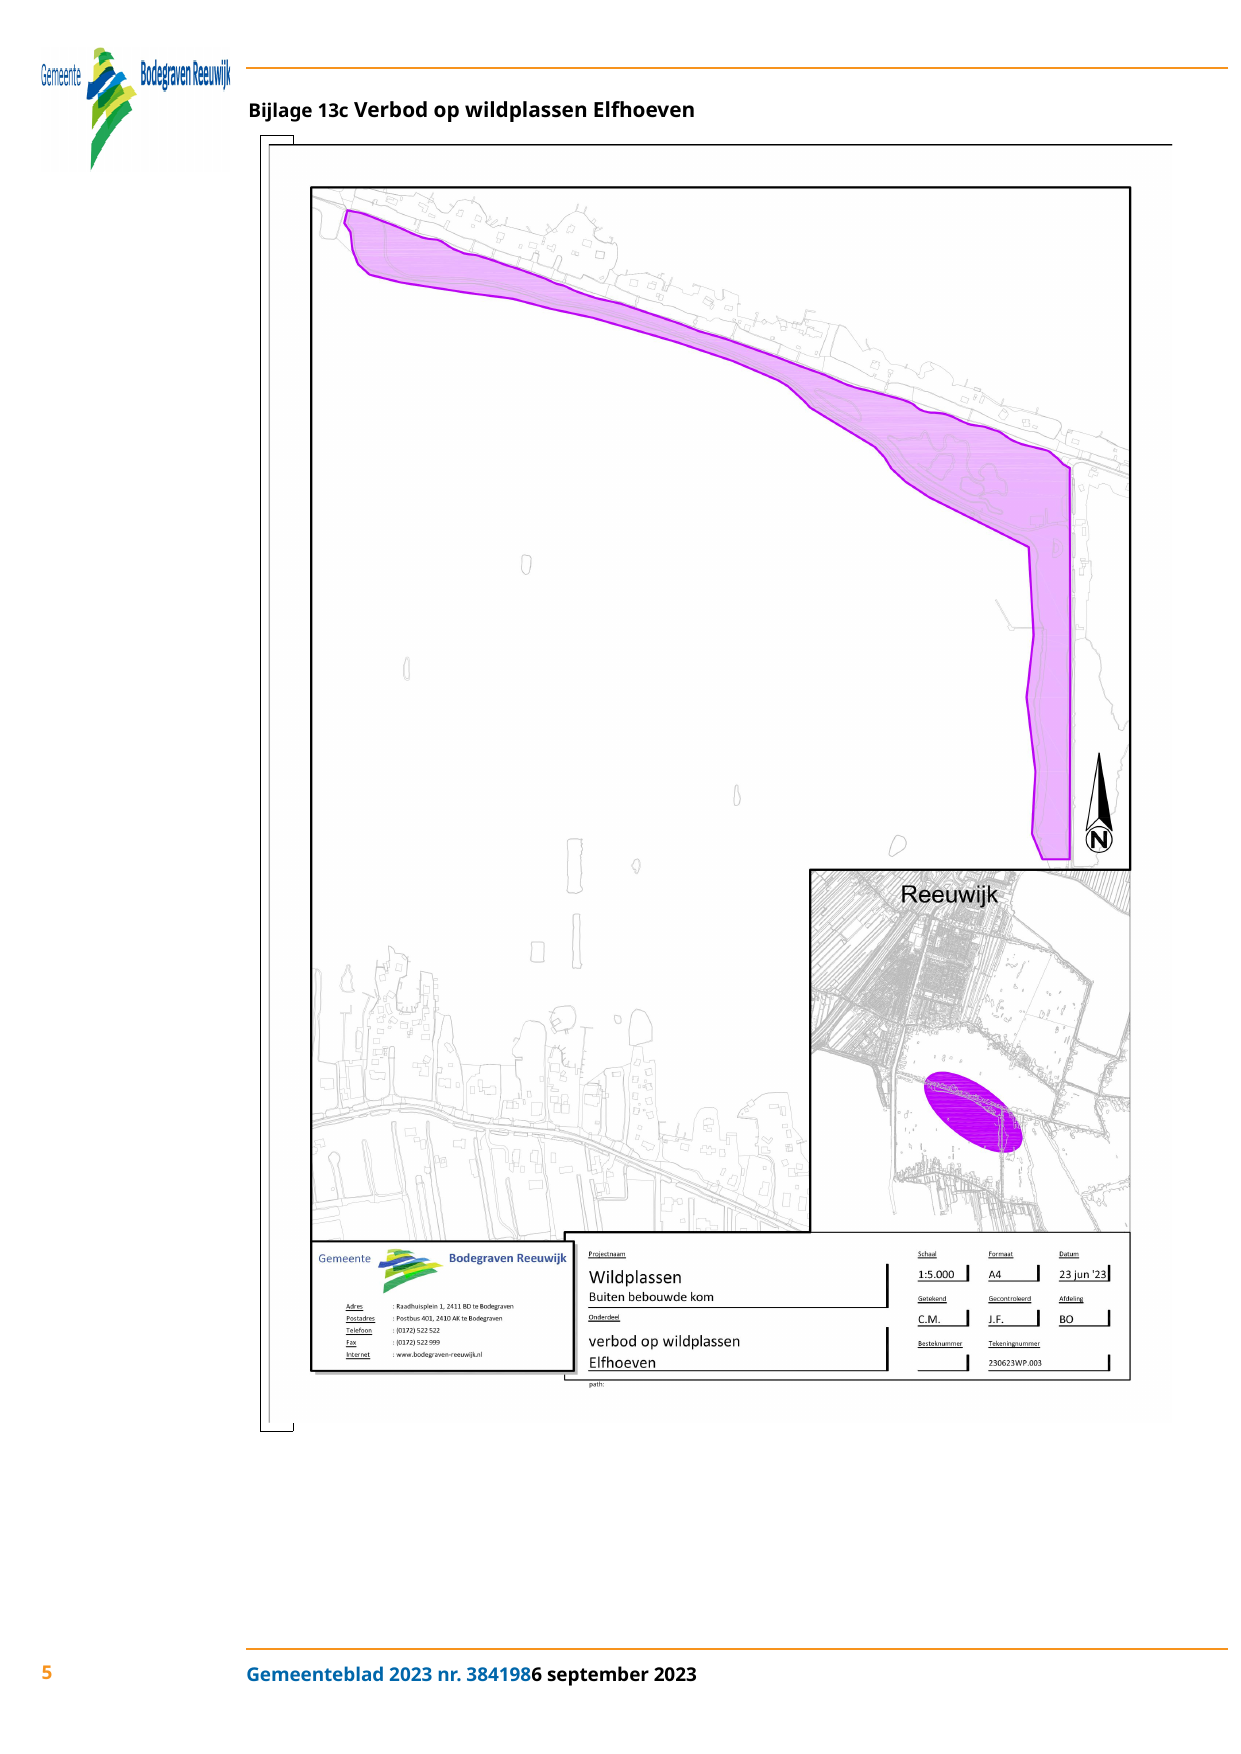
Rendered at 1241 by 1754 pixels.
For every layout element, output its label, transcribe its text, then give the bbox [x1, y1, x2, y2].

text Bijlage 13c Verbod op wildplassen Elfhoeven [248, 95, 1152, 123]
picture [41, 47, 231, 172]
picture [268, 144, 1173, 1423]
